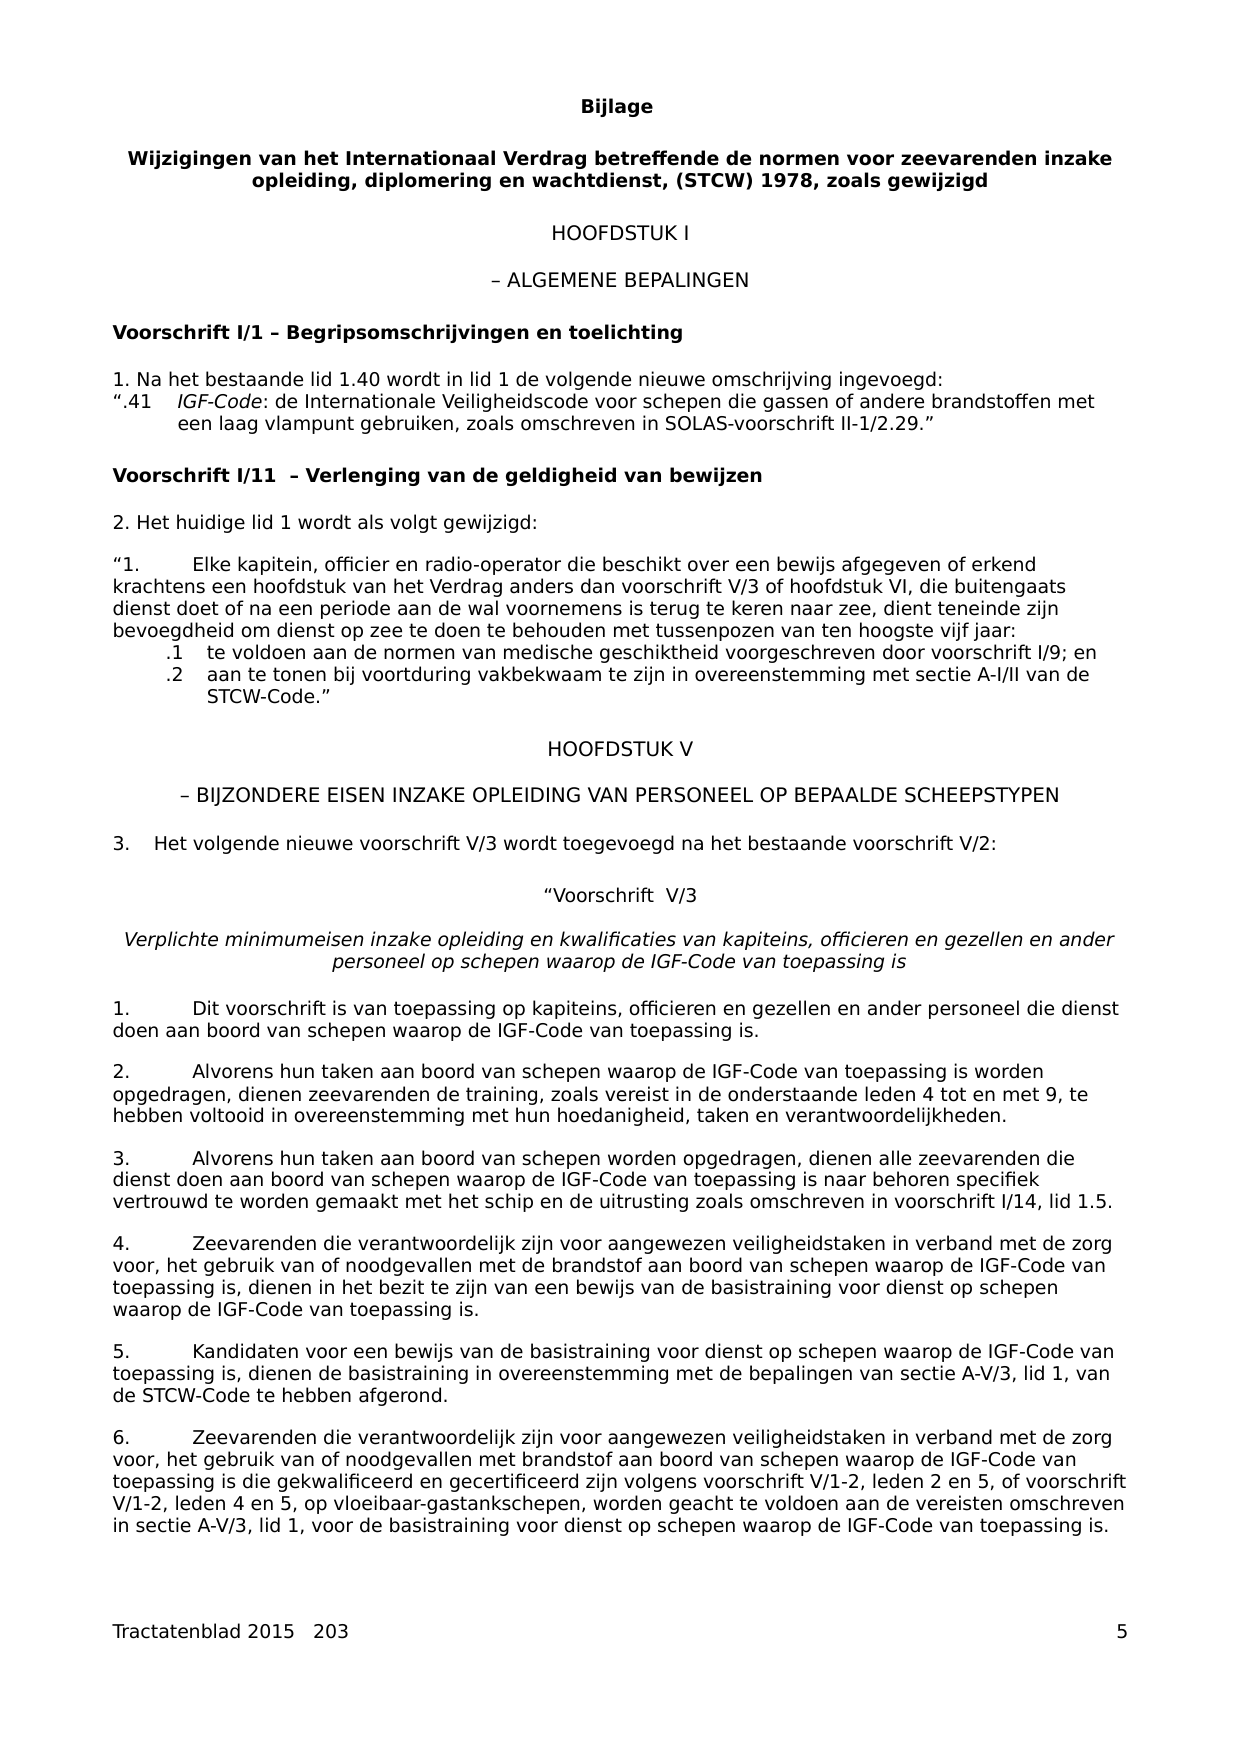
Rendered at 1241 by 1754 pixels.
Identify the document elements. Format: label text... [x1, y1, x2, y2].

text “1. Elke kapitein, officier en radio-operator die beschikt over een bewijs afgegeven of erkend krachtens een hoofdstuk van het Verdrag anders dan voorschrift V/3 of hoofdstuk VI, die buitengaats dienst doet of na een periode aan de wal voornemens is terug te keren naar zee, dient teneinde zijn bevoegdheid om dienst op zee te doen te behouden met tussenpozen van ten hoogste vijf jaar: [112, 554, 1128, 642]
subtitle “Voorschrift V/3 Verplichte minimumeisen inzake opleiding en kwalificaties van kapiteins, officieren en gezellen en ander personeel op schepen waarop de IGF-Code van toepassing is [112, 884, 1128, 972]
text 1. Na het bestaande lid 1.40 wordt in lid 1 de volgende nieuwe omschrijving ingevoegd: [112, 369, 1128, 391]
text 3. Alvorens hun taken aan boord van schepen worden opgedragen, dienen alle zeevarenden die dienst doen aan boord van schepen waarop de IGF-Code van toepassing is naar behoren specifiek vertrouwd te worden gemaakt met het schip en de uitrusting zoals omschreven in voorschrift I/14, lid 1.5. [112, 1147, 1128, 1213]
subtitle HOOFDSTUK V – BIJZONDERE EISEN INZAKE OPLEIDING VAN PERSONEEL OP BEPAALDE SCHEEPSTYPEN [112, 738, 1128, 808]
text 6. Zeevarenden die verantwoordelijk zijn voor aangewezen veiligheidstaken in verband met de zorg voor, het gebruik van of noodgevallen met brandstof aan boord van schepen waarop de IGF-Code van toepassing is die gekwalificeerd en gecertificeerd zijn volgens voorschrift V/1-2, leden 2 en 5, of voorschrift V/1-2, leden 4 en 5, op vloeibaar-gastankschepen, worden geacht te voldoen aan de vereisten omschreven in sectie A-V/3, lid 1, voor de basistraining voor dienst op schepen waarop de IGF-Code van toepassing is. [112, 1427, 1128, 1537]
subtitle Wijzigingen van het Internationaal Verdrag betreffende de normen voor zeevarenden inzake opleiding, diplomering en wachtdienst, (STCW) 1978, zoals gewijzigd [112, 148, 1128, 192]
text 1. Dit voorschrift is van toepassing op kapiteins, officieren en gezellen en ander personeel die dienst doen aan boord van schepen waarop de IGF-Code van toepassing is. [112, 997, 1128, 1041]
text 2. Het huidige lid 1 wordt als volgt gewijzigd: [112, 512, 1128, 534]
text 2. Alvorens hun taken aan boord van schepen waarop de IGF-Code van toepassing is worden opgedragen, dienen zeevarenden de training, zoals vereist in de onderstaande leden 4 tot en met 9, te hebben voltooid in overeenstemming met hun hoedanigheid, taken en verantwoordelijkheden. [112, 1061, 1128, 1127]
text .1 te voldoen aan de normen van medische geschiktheid voorgeschreven door voorschrift I/9; en [165, 642, 1128, 664]
text “.41 IGF-Code: de Internationale Veiligheidscode voor schepen die gassen of andere brandstoffen met een laag vlampunt gebruiken, zoals omschreven in SOLAS-voorschrift II-1/2.29.” [112, 391, 1128, 435]
subtitle Bijlage [112, 96, 1128, 118]
text 3. Het volgende nieuwe voorschrift V/3 wordt toegevoegd na het bestaande voorschrift V/2: [112, 833, 1128, 854]
subtitle Voorschrift I/1 – Begripsomschrijvingen en toelichting [112, 322, 1128, 344]
subtitle HOOFDSTUK I – ALGEMENE BEPALINGEN [112, 222, 1128, 292]
subtitle Voorschrift I/11 – Verlenging van de geldigheid van bewijzen [112, 465, 1128, 487]
text 5. Kandidaten voor een bewijs van de basistraining voor dienst op schepen waarop de IGF-Code van toepassing is, dienen de basistraining in overeenstemming met de bepalingen van sectie A-V/3, lid 1, van de STCW-Code te hebben afgerond. [112, 1341, 1128, 1407]
text 4. Zeevarenden die verantwoordelijk zijn voor aangewezen veiligheidstaken in verband met de zorg voor, het gebruik van of noodgevallen met de brandstof aan boord van schepen waarop de IGF-Code van toepassing is, dienen in het bezit te zijn van een bewijs van de basistraining voor dienst op schepen waarop de IGF-Code van toepassing is. [112, 1233, 1128, 1321]
text .2 aan te tonen bij voortduring vakbekwaam te zijn in overeenstemming met sectie A-I/II van de STCW-Code.” [165, 664, 1128, 708]
